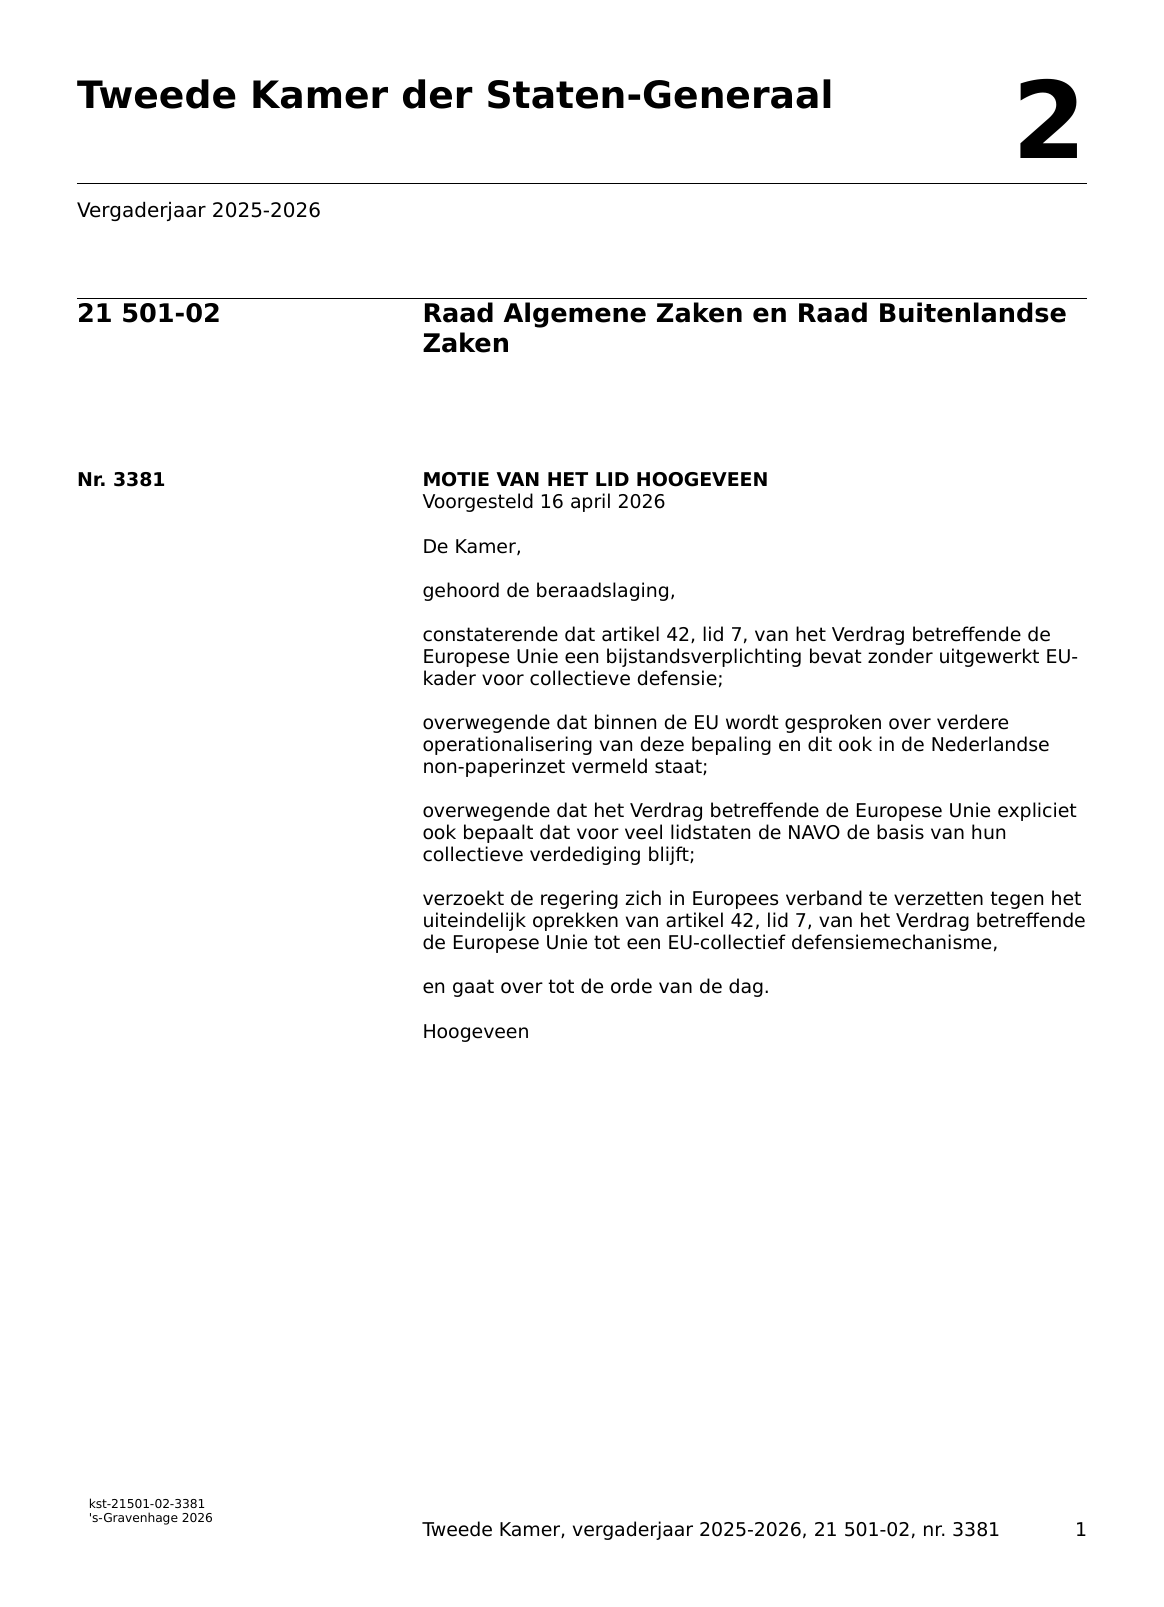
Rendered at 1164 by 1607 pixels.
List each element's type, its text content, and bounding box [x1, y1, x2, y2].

text constaterende dat artikel 42, lid 7, van het Verdrag betreffende de Europese Unie een bijstandsverplichting bevat zonder uitgewerkt EU-kader voor collectieve defensie; [422, 624, 1087, 690]
text overwegende dat binnen de EU wordt gesproken over verdere operationalisering van deze bepaling en dit ook in de Nederlandse non-paperinzet vermeld staat; [422, 712, 1087, 778]
table_header 2 [886, 59, 1087, 183]
text en gaat over tot de orde van de dag. [422, 976, 1087, 998]
text Voorgesteld 16 april 2026 [422, 491, 1087, 513]
text 's-Gravenhage 2026 [88, 1511, 323, 1525]
text Hoogeveen [422, 1021, 1087, 1042]
table_header Tweede Kamer der Staten-Generaal [77, 59, 886, 183]
text gehoord de beraadslaging, [422, 580, 1087, 602]
text kst-21501-02-3381 [88, 1497, 323, 1511]
subtitle Nr. 3381 MOTIE VAN HET LID HOOGEVEEN [77, 469, 1087, 491]
text verzoekt de regering zich in Europees verband te verzetten tegen het uiteindelijk oprekken van artikel 42, lid 7, van het Verdrag betreffende de Europese Unie tot een EU-collectief defensiemechanisme, [422, 888, 1087, 954]
text De Kamer, [422, 536, 1087, 557]
subtitle 21 501-02 Raad Algemene Zaken en Raad Buitenlandse Zaken [77, 299, 1087, 358]
table_cell Vergaderjaar 2025-2026 [77, 184, 1087, 298]
text overwegende dat het Verdrag betreffende de Europese Unie expliciet ook bepaalt dat voor veel lidstaten de NAVO de basis van hun collectieve verdediging blijft; [422, 800, 1087, 866]
